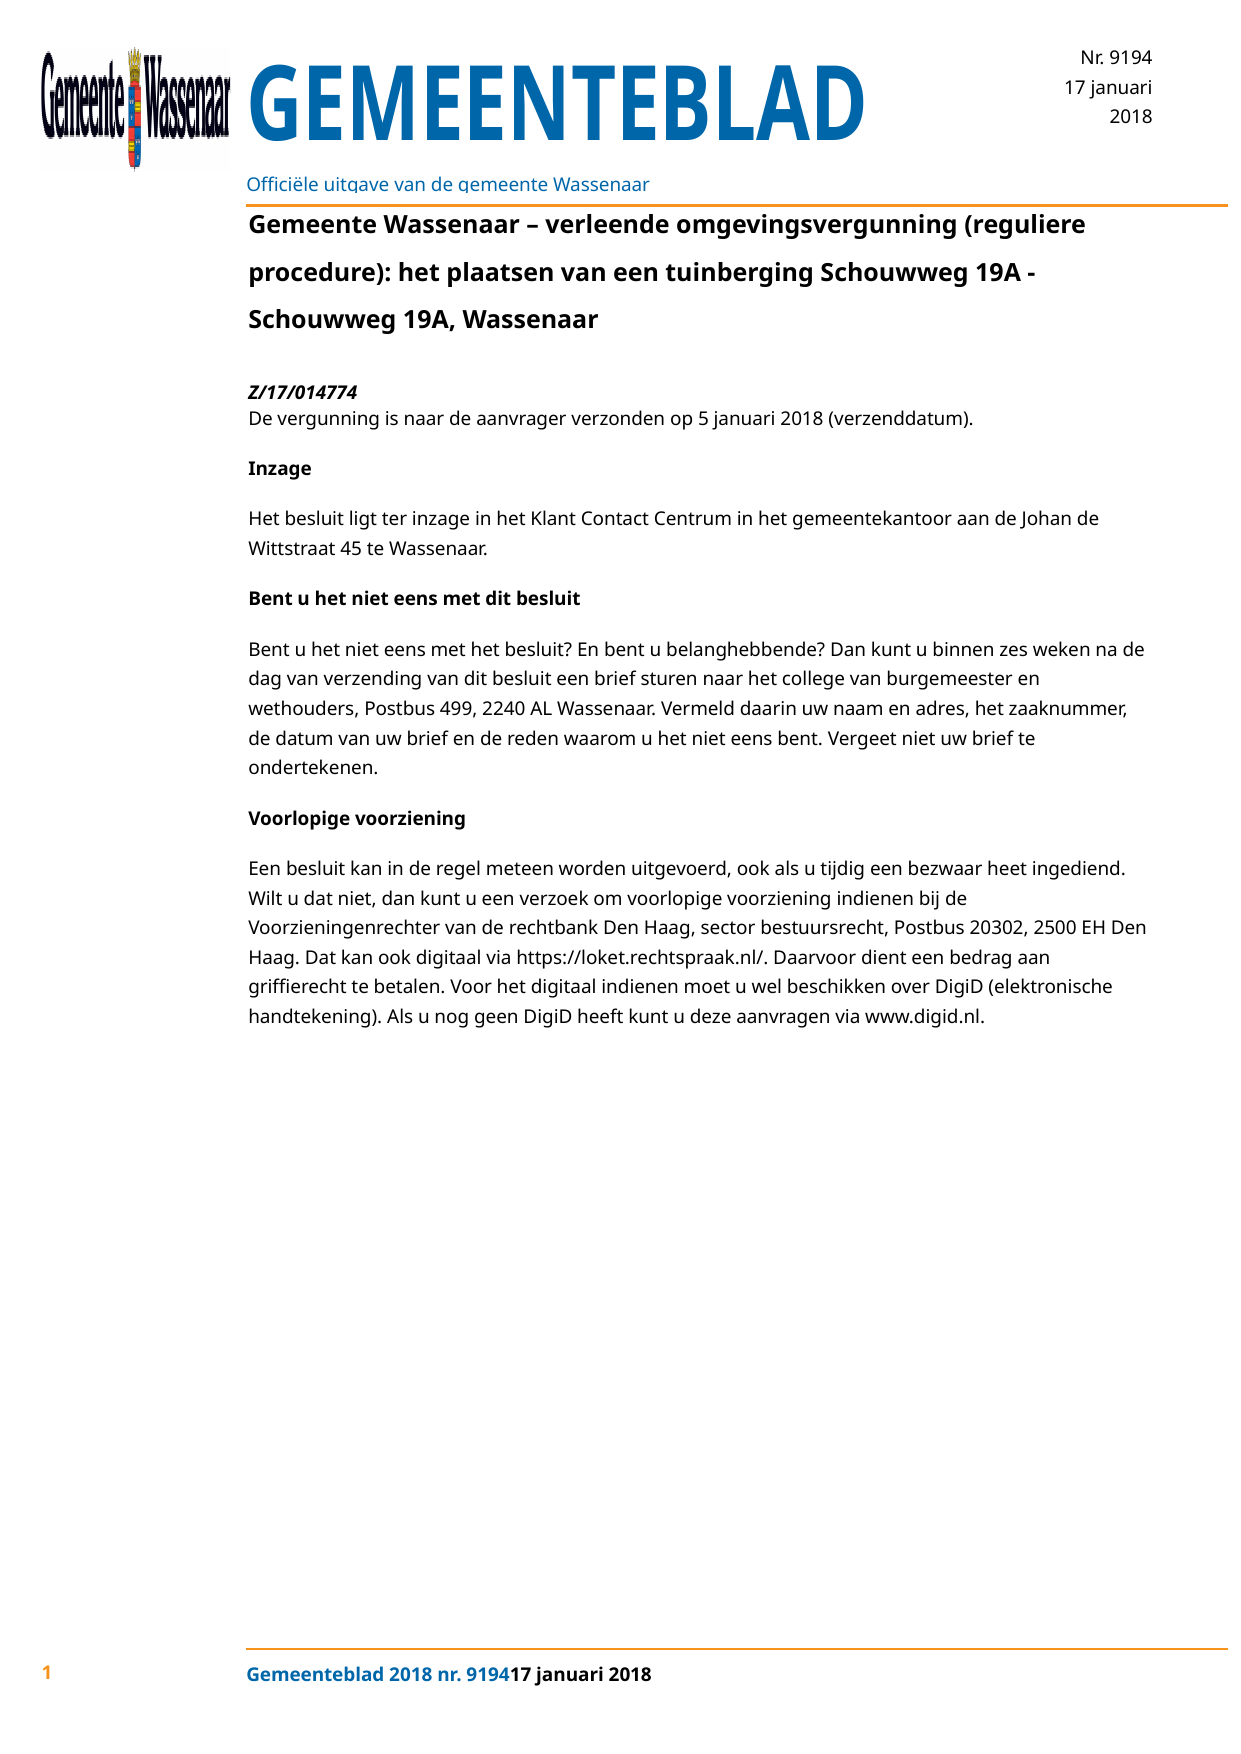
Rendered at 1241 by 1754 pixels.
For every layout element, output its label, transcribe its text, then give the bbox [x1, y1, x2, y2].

text Gemeente Wassenaar – verleende omgevingsvergunning (reguliere procedure): het plaatsen van een tuinberging Schouwweg 19A - Schouwweg 19A, Wassenaar [248, 207, 1152, 336]
text Z/17/014774 [248, 379, 1152, 405]
text Bent u het niet eens met het besluit? En bent u belanghebbende? Dan kunt u binnen zes weken na de dag van verzending van dit besluit een brief sturen naar het college van burgemeester en wethouders, Postbus 499, 2240 AL Wassenaar. Vermeld daarin uw naam en adres, het zaaknummer, de datum van uw brief en de reden waarom u het niet eens bent. Vergeet niet uw brief te ondertekenen. [248, 636, 1152, 780]
text Inzage [248, 455, 1152, 481]
text Voorlopige voorziening [248, 805, 1152, 831]
picture [41, 47, 231, 172]
text Een besluit kan in de regel meteen worden uitgevoerd, ook als u tijdig een bezwaar heet ingediend. Wilt u dat niet, dan kunt u een verzoek om voorlopige voorziening indienen bij de Voorzieningenrechter van de rechtbank Den Haag, sector bestuursrecht, Postbus 20302, 2500 EH Den Haag. Dat kan ook digitaal via https://loket.rechtspraak.nl/. Daarvoor dient een bedrag aan griffierecht te betalen. Voor het digitaal indienen moet u wel beschikken over DigiD (elektronische handtekening). Als u nog geen DigiD heeft kunt u deze aanvragen via www.digid.nl. [248, 855, 1152, 1029]
text Bent u het niet eens met dit besluit [248, 586, 1152, 611]
text Het besluit ligt ter inzage in het Klant Contact Centrum in het gemeentekantoor aan de Johan de Wittstraat 45 te Wassenaar. [248, 506, 1152, 561]
text De vergunning is naar de aanvrager verzonden op 5 januari 2018 (verzenddatum). [248, 405, 1152, 431]
